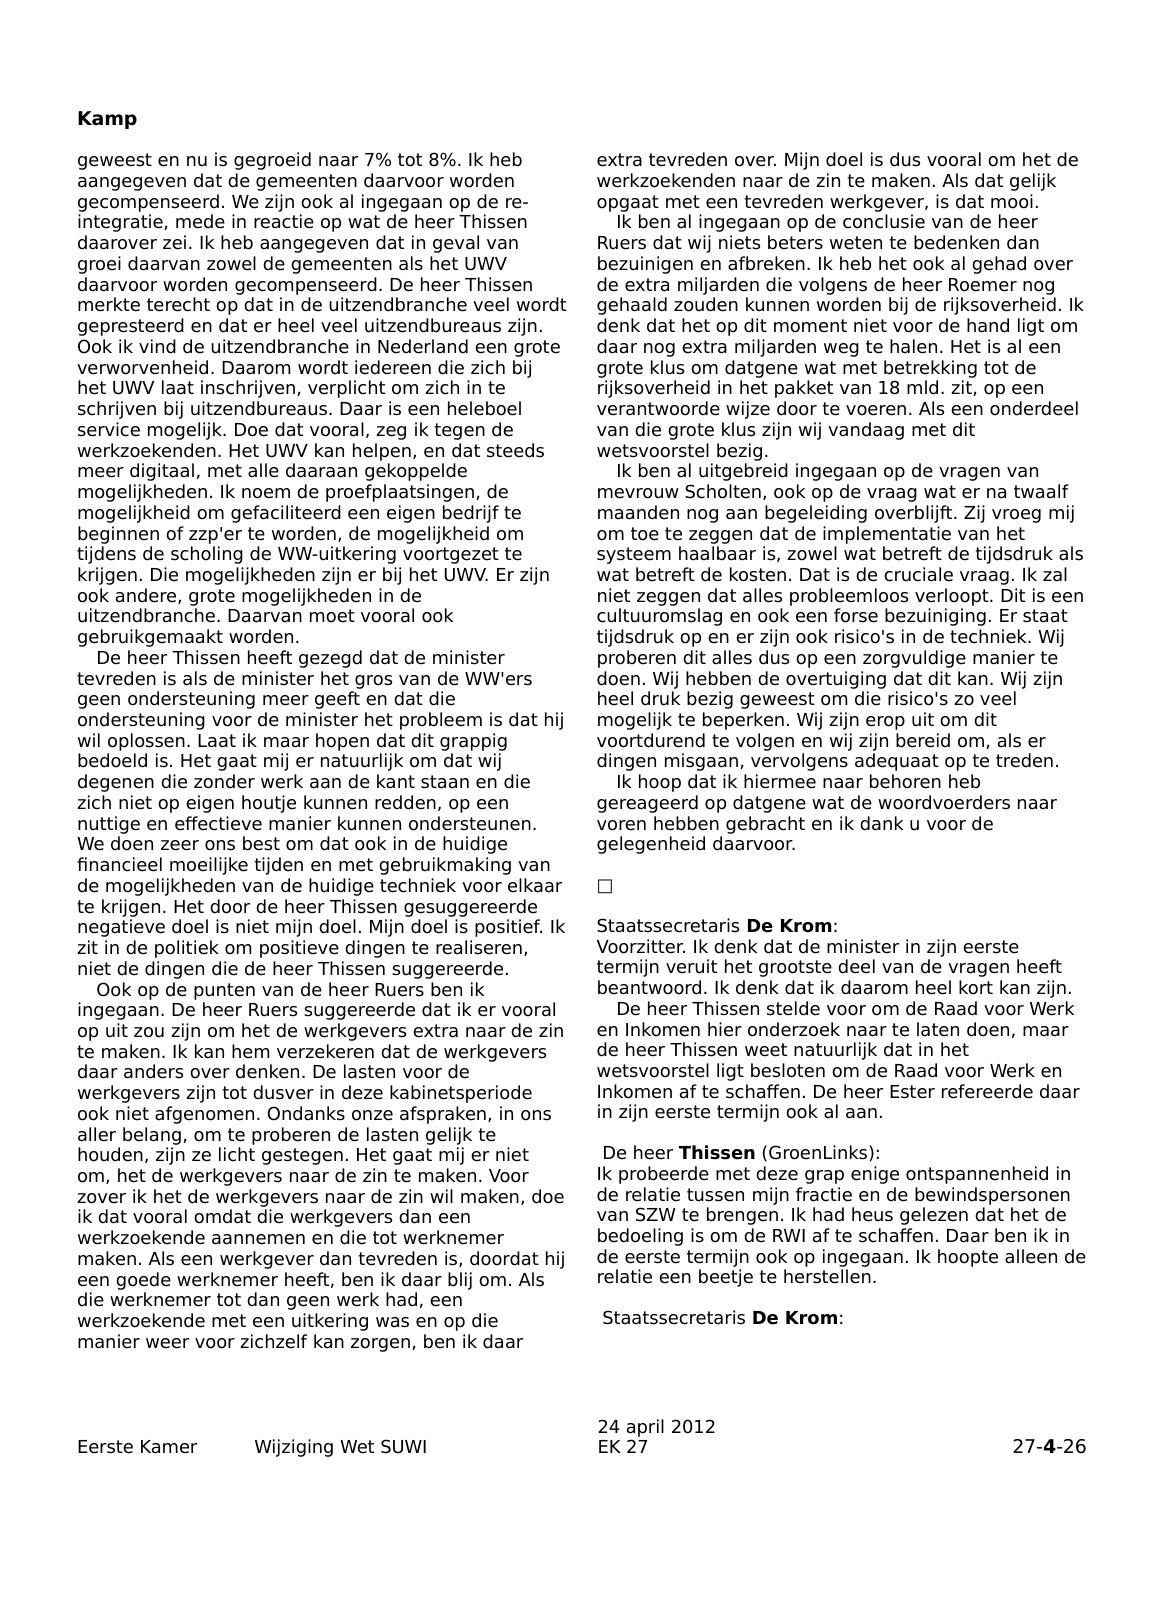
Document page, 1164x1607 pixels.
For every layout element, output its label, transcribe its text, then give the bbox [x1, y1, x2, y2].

text Staatssecretaris De Krom: [596, 916, 1087, 936]
text Ik hoop dat ik hiermee naar behoren heb gereageerd op datgene wat de woordvoerders naar voren hebben gebracht en ik dank u voor de gelegenheid daarvoor. [596, 772, 1087, 855]
text extra tevreden over. Mijn doel is dus vooral om het de werkzoekenden naar de zin te maken. Als dat gelijk opgaat met een tevreden werkgever, is dat mooi. [596, 150, 1087, 212]
text De heer Thissen heeft gezegd dat de minister tevreden is als de minister het gros van de WW'ers geen ondersteuning meer geeft en dat die ondersteuning voor de minister het probleem is dat hij wil oplossen. Laat ik maar hopen dat dit grappig bedoeld is. Het gaat mij er natuurlijk om dat wij degenen die zonder werk aan de kant staan en die zich niet op eigen houtje kunnen redden, op een nuttige en effectieve manier kunnen ondersteunen. We doen zeer ons best om dat ook in de huidige financieel moeilijke tijden en met gebruikmaking van de mogelijkheden van de huidige techniek voor elkaar te krijgen. Het door de heer Thissen gesuggereerde negatieve doel is niet mijn doel. Mijn doel is positief. Ik zit in de politiek om positieve dingen te realiseren, niet de dingen die de heer Thissen suggereerde. [77, 648, 567, 979]
text Voorzitter. Ik denk dat de minister in zijn eerste termijn veruit het grootste deel van de vragen heeft beantwoord. Ik denk dat ik daarom heel kort kan zijn. [596, 936, 1087, 999]
text Staatssecretaris De Krom: [596, 1308, 1087, 1329]
text Ik ben al ingegaan op de conclusie van de heer Ruers dat wij niets beters weten te bedenken dan bezuinigen en afbreken. Ik heb het ook al gehad over de extra miljarden die volgens de heer Roemer nog gehaald zouden kunnen worden bij de rijksoverheid. Ik denk dat het op dit moment niet voor de hand ligt om daar nog extra miljarden weg te halen. Het is al een grote klus om datgene wat met betrekking tot de rijksoverheid in het pakket van 18 mld. zit, op een verantwoorde wijze door te voeren. Als een onderdeel van die grote klus zijn wij vandaag met dit wetsvoorstel bezig. [596, 212, 1087, 461]
text □ [596, 875, 1087, 896]
text geweest en nu is gegroeid naar 7% tot 8%. Ik heb aangegeven dat de gemeenten daarvoor worden gecompenseerd. We zijn ook al ingegaan op de re-integratie, mede in reactie op wat de heer Thissen daarover zei. Ik heb aangegeven dat in geval van groei daarvan zowel de gemeenten als het UWV daarvoor worden gecompenseerd. De heer Thissen merkte terecht op dat in de uitzendbranche veel wordt gepresteerd en dat er heel veel uitzendbureaus zijn. Ook ik vind de uitzendbranche in Nederland een grote verworvenheid. Daarom wordt iedereen die zich bij het UWV laat inschrijven, verplicht om zich in te schrijven bij uitzendbureaus. Daar is een heleboel service mogelijk. Doe dat vooral, zeg ik tegen de werkzoekenden. Het UWV kan helpen, en dat steeds meer digitaal, met alle daaraan gekoppelde mogelijkheden. Ik noem de proefplaatsingen, de mogelijkheid om gefaciliteerd een eigen bedrijf te beginnen of zzp'er te worden, de mogelijkheid om tijdens de scholing de WW-uitkering voortgezet te krijgen. Die mogelijkheden zijn er bij het UWV. Er zijn ook andere, grote mogelijkheden in de uitzendbranche. Daarvan moet vooral ook gebruikgemaakt worden. [77, 150, 567, 648]
text De heer Thissen stelde voor om de Raad voor Werk en Inkomen hier onderzoek naar te laten doen, maar de heer Thissen weet natuurlijk dat in het wetsvoorstel ligt besloten om de Raad voor Werk en Inkomen af te schaffen. De heer Ester refereerde daar in zijn eerste termijn ook al aan. [596, 999, 1087, 1123]
text Ik probeerde met deze grap enige ontspannenheid in de relatie tussen mijn fractie en de bewindspersonen van SZW te brengen. Ik had heus gelezen dat het de bedoeling is om de RWI af te schaffen. Daar ben ik in de eerste termijn ook op ingegaan. Ik hoopte alleen de relatie een beetje te herstellen. [596, 1164, 1087, 1288]
text De heer Thissen (GroenLinks): [596, 1143, 1087, 1164]
text Ook op de punten van de heer Ruers ben ik ingegaan. De heer Ruers suggereerde dat ik er vooral op uit zou zijn om het de werkgevers extra naar de zin te maken. Ik kan hem verzekeren dat de werkgevers daar anders over denken. De lasten voor de werkgevers zijn tot dusver in deze kabinetsperiode ook niet afgenomen. Ondanks onze afspraken, in ons aller belang, om te proberen de lasten gelijk te houden, zijn ze licht gestegen. Het gaat mij er niet om, het de werkgevers naar de zin te maken. Voor zover ik het de werkgevers naar de zin wil maken, doe ik dat vooral omdat die werkgevers dan een werkzoekende aannemen en die tot werknemer maken. Als een werkgever dan tevreden is, doordat hij een goede werknemer heeft, ben ik daar blij om. Als die werknemer tot dan geen werk had, een werkzoekende met een uitkering was en op die manier weer voor zichzelf kan zorgen, ben ik daar [77, 979, 567, 1352]
text Ik ben al uitgebreid ingegaan op de vragen van mevrouw Scholten, ook op de vraag wat er na twaalf maanden nog aan begeleiding overblijft. Zij vroeg mij om toe te zeggen dat de implementatie van het systeem haalbaar is, zowel wat betreft de tijdsdruk als wat betreft de kosten. Dat is de cruciale vraag. Ik zal niet zeggen dat alles probleemloos verloopt. Dit is een cultuuromslag en ook een forse bezuiniging. Er staat tijdsdruk op en er zijn ook risico's in de techniek. Wij proberen dit alles dus op een zorgvuldige manier te doen. Wij hebben de overtuiging dat dit kan. Wij zijn heel druk bezig geweest om die risico's zo veel mogelijk te beperken. Wij zijn erop uit om dit voortdurend te volgen en wij zijn bereid om, als er dingen misgaan, vervolgens adequaat op te treden. [596, 461, 1087, 772]
